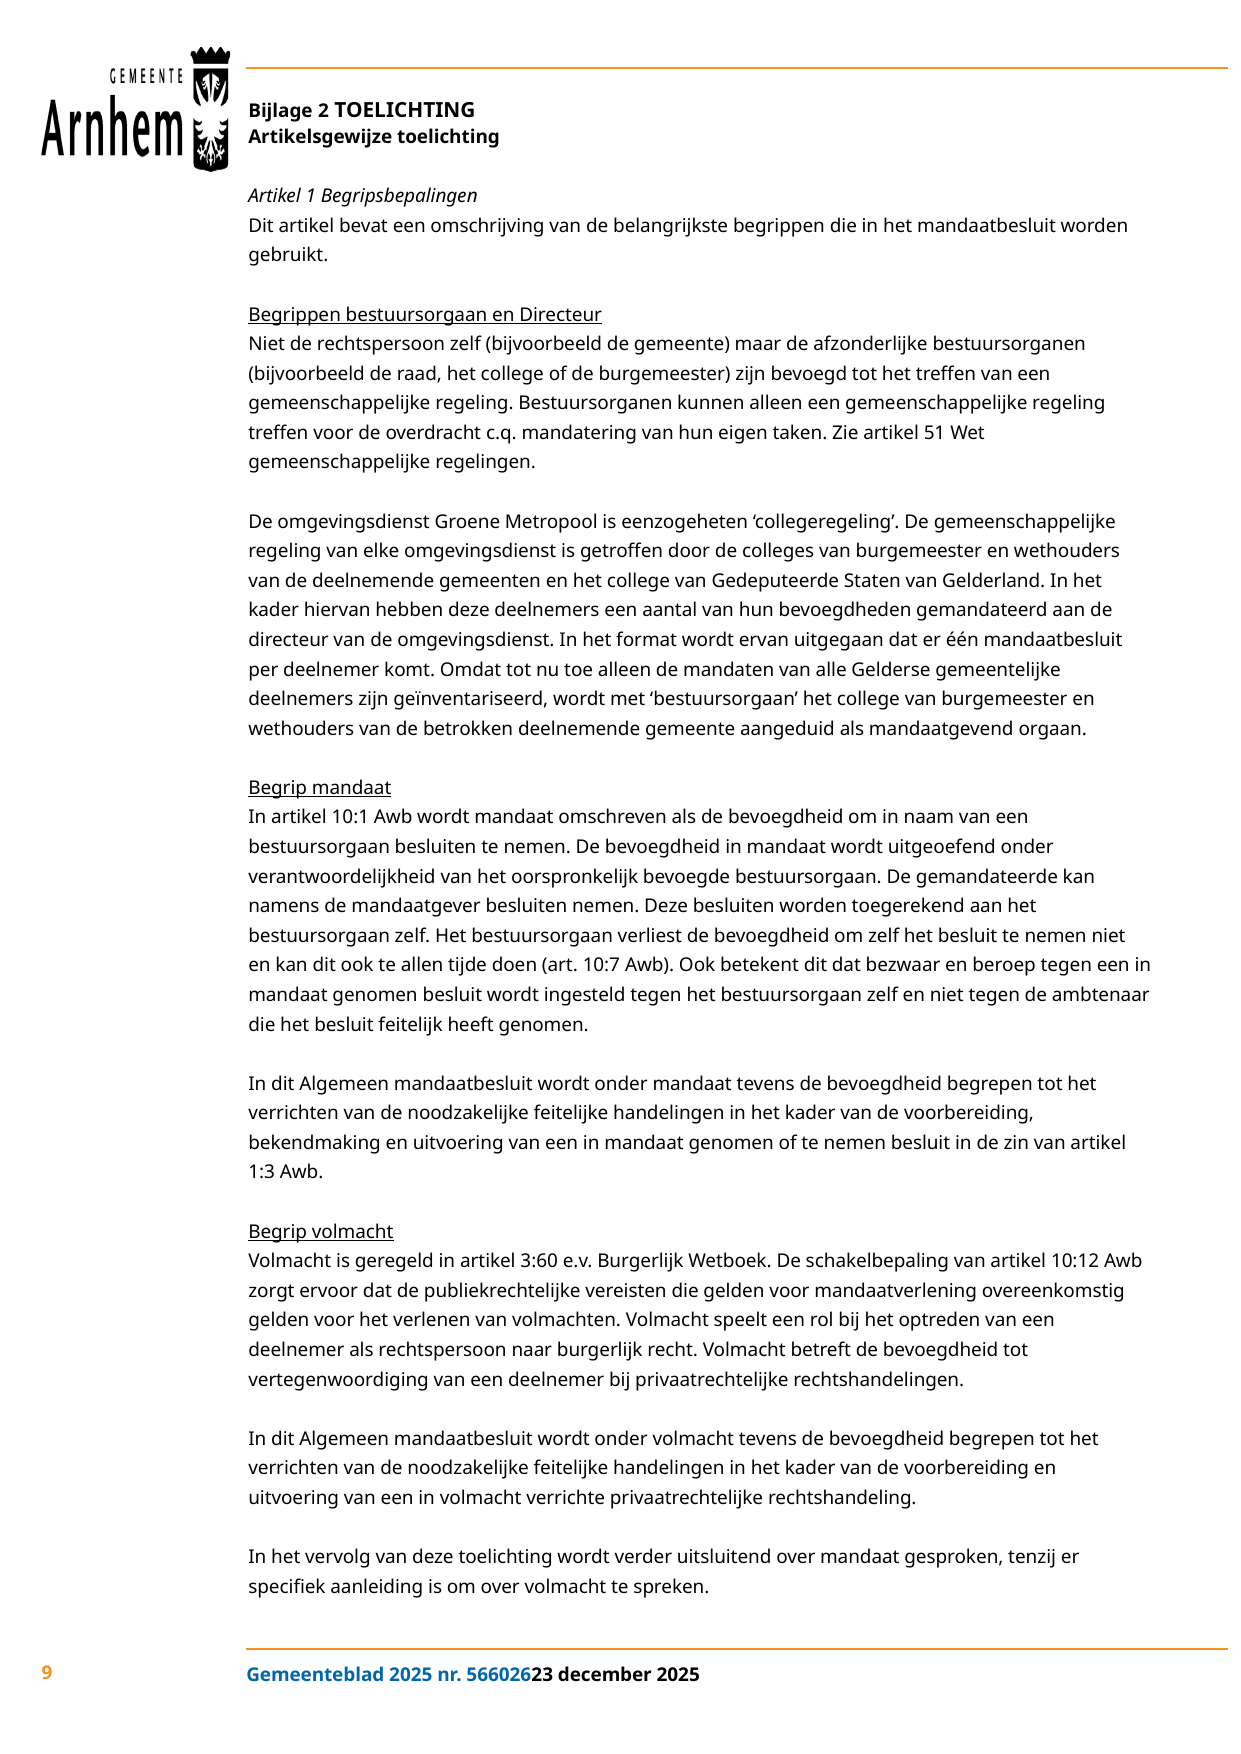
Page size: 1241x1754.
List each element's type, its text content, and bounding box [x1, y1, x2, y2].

text In het vervolg van deze toelichting wordt verder uitsluitend over mandaat gesproken, tenzij er specifiek aanleiding is om over volmacht te spreken. [248, 1543, 1152, 1599]
text In dit Algemeen mandaatbesluit wordt onder mandaat tevens de bevoegdheid begrepen tot het verrichten van de noodzakelijke feitelijke handelingen in het kader van de voorbereiding, bekendmaking en uitvoering van een in mandaat genomen of te nemen besluit in de zin van artikel 1:3 Awb. [248, 1070, 1152, 1184]
text Volmacht is geregeld in artikel 3:60 e.v. Burgerlijk Wetboek. De schakelbepaling van artikel 10:12 Awb zorgt ervoor dat de publiekrechtelijke vereisten die gelden voor mandaatverlening overeenkomstig gelden voor het verlenen van volmachten. Volmacht speelt een rol bij het optreden van een deelnemer als rechtspersoon naar burgerlijk recht. Volmacht betreft de bevoegdheid tot vertegenwoordiging van een deelnemer bij privaatrechtelijke rechtshandelingen. [248, 1247, 1152, 1392]
text Artikelsgewijze toelichting [248, 123, 1152, 149]
picture [41, 47, 231, 172]
text Begrip volmacht [248, 1218, 1152, 1244]
text In artikel 10:1 Awb wordt mandaat omschreven als de bevoegdheid om in naam van een bestuursorgaan besluiten te nemen. De bevoegdheid in mandaat wordt uitgeoefend onder verantwoordelijkheid van het oorspronkelijk bevoegde bestuursorgaan. De gemandateerde kan namens de mandaatgever besluiten nemen. Deze besluiten worden toegerekend aan het bestuursorgaan zelf. Het bestuursorgaan verliest de bevoegdheid om zelf het besluit te nemen niet en kan dit ook te allen tijde doen (art. 10:7 Awb). Ook betekent dit dat bezwaar en beroep tegen een in mandaat genomen besluit wordt ingesteld tegen het bestuursorgaan zelf en niet tegen de ambtenaar die het besluit feitelijk heeft genomen. [248, 804, 1152, 1037]
text De omgevingsdienst Groene Metropool is eenzogeheten ‘collegeregeling’. De gemeenschappelijke regeling van elke omgevingsdienst is getroffen door de colleges van burgemeester en wethouders van de deelnemende gemeenten en het college van Gedeputeerde Staten van Gelderland. In het kader hiervan hebben deze deelnemers een aantal van hun bevoegdheden gemandateerd aan de directeur van de omgevingsdienst. In het format wordt ervan uitgegaan dat er één mandaatbesluit per deelnemer komt. Omdat tot nu toe alleen de mandaten van alle Gelderse gemeentelijke deelnemers zijn geïnventariseerd, wordt met ‘bestuursorgaan’ het college van burgemeester en wethouders van de betrokken deelnemende gemeente aangeduid als mandaatgevend orgaan. [248, 508, 1152, 741]
text Bijlage 2 TOELICHTING [248, 95, 1152, 123]
text Niet de rechtspersoon zelf (bijvoorbeeld de gemeente) maar de afzonderlijke bestuursorganen (bijvoorbeeld de raad, het college of de burgemeester) zijn bevoegd tot het treffen van een gemeenschappelijke regeling. Bestuursorganen kunnen alleen een gemeenschappelijke regeling treffen voor de overdracht c.q. mandatering van hun eigen taken. Zie artikel 51 Wet gemeenschappelijke regelingen. [248, 330, 1152, 474]
text Begrip mandaat [248, 774, 1152, 800]
text In dit Algemeen mandaatbesluit wordt onder volmacht tevens de bevoegdheid begrepen tot het verrichten van de noodzakelijke feitelijke handelingen in het kader van de voorbereiding en uitvoering van een in volmacht verrichte privaatrechtelijke rechtshandeling. [248, 1425, 1152, 1510]
text Dit artikel bevat een omschrijving van de belangrijkste begrippen die in het mandaatbesluit worden gebruikt. [248, 212, 1152, 267]
text Artikel 1 Begripsbepalingen [248, 182, 1152, 208]
text Begrippen bestuursorgaan en Directeur [248, 301, 1152, 327]
